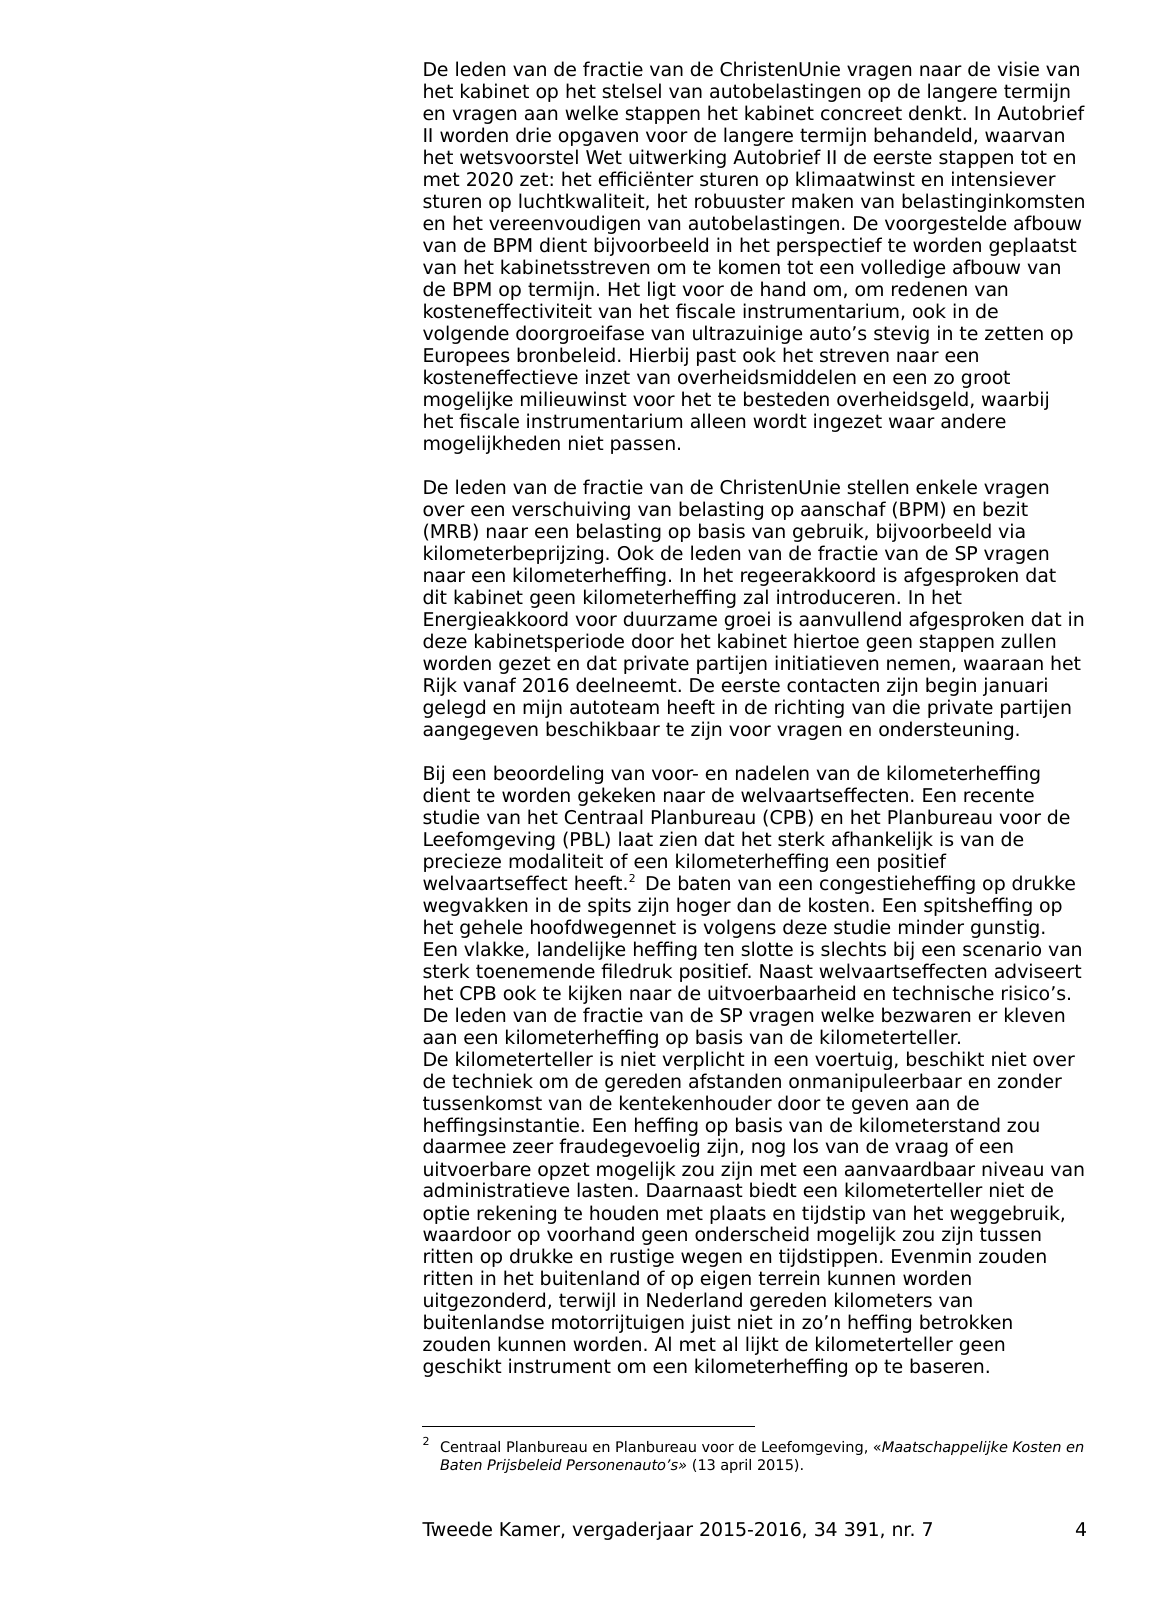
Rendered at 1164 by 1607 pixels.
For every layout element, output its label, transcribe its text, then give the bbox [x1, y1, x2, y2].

text De leden van de fractie van de ChristenUnie vragen naar de visie van het kabinet op het stelsel van autobelastingen op de langere termijn en vragen aan welke stappen het kabinet concreet denkt. In Autobrief II worden drie opgaven voor de langere termijn behandeld, waarvan het wetsvoorstel Wet uitwerking Autobrief II de eerste stappen tot en met 2020 zet: het efficiënter sturen op klimaatwinst en intensiever sturen op luchtkwaliteit, het robuuster maken van belastinginkomsten en het vereenvoudigen van autobelastingen. De voorgestelde afbouw van de BPM dient bijvoorbeeld in het perspectief te worden geplaatst van het kabinetsstreven om te komen tot een volledige afbouw van de BPM op termijn. Het ligt voor de hand om, om redenen van kosteneffectiviteit van het fiscale instrumentarium, ook in de volgende doorgroeifase van ultrazuinige auto’s stevig in te zetten op Europees bronbeleid. Hierbij past ook het streven naar een kosteneffectieve inzet van overheidsmiddelen en een zo groot mogelijke milieuwinst voor het te besteden overheidsgeld, waarbij het fiscale instrumentarium alleen wordt ingezet waar andere mogelijkheden niet passen. [422, 59, 1087, 455]
text Centraal Planbureau en Planbureau voor de Leefomgeving, «Maatschappelijke Kosten en Baten Prijsbeleid Personenauto’s» (13 april 2015). [422, 1435, 1087, 1474]
text Bij een beoordeling van voor- en nadelen van de kilometerheffing dient te worden gekeken naar de welvaartseffecten. Een recente studie van het Centraal Planbureau (CPB) en het Planbureau voor de Leefomgeving (PBL) laat zien dat het sterk afhankelijk is van de precieze modaliteit of een kilometerheffing een positief welvaartseffect heeft. De baten van een congestieheffing op drukke wegvakken in de spits zijn hoger dan de kosten. Een spitsheffing op het gehele hoofdwegennet is volgens deze studie minder gunstig. Een vlakke, landelijke heffing ten slotte is slechts bij een scenario van sterk toenemende filedruk positief. Naast welvaartseffecten adviseert het CPB ook te kijken naar de uitvoerbaarheid en technische risico’s. De leden van de fractie van de SP vragen welke bezwaren er kleven aan een kilometerheffing op basis van de kilometerteller. [422, 763, 1087, 1048]
text De leden van de fractie van de ChristenUnie stellen enkele vragen over een verschuiving van belasting op aanschaf (BPM) en bezit (MRB) naar een belasting op basis van gebruik, bijvoorbeeld via kilometerbeprijzing. Ook de leden van de fractie van de SP vragen naar een kilometerheffing. In het regeerakkoord is afgesproken dat dit kabinet geen kilometerheffing zal introduceren. In het Energieakkoord voor duurzame groei is aanvullend afgesproken dat in deze kabinetsperiode door het kabinet hiertoe geen stappen zullen worden gezet en dat private partijen initiatieven nemen, waaraan het Rijk vanaf 2016 deelneemt. De eerste contacten zijn begin januari gelegd en mijn autoteam heeft in de richting van die private partijen aangegeven beschikbaar te zijn voor vragen en ondersteuning. [422, 477, 1087, 741]
text De kilometerteller is niet verplicht in een voertuig, beschikt niet over de techniek om de gereden afstanden onmanipuleerbaar en zonder tussenkomst van de kentekenhouder door te geven aan de heffingsinstantie. Een heffing op basis van de kilometerstand zou daarmee zeer fraudegevoelig zijn, nog los van de vraag of een uitvoerbare opzet mogelijk zou zijn met een aanvaardbaar niveau van administratieve lasten. Daarnaast biedt een kilometerteller niet de optie rekening te houden met plaats en tijdstip van het weggebruik, waardoor op voorhand geen onderscheid mogelijk zou zijn tussen ritten op drukke en rustige wegen en tijdstippen. Evenmin zouden ritten in het buitenland of op eigen terrein kunnen worden uitgezonderd, terwijl in Nederland gereden kilometers van buitenlandse motorrijtuigen juist niet in zo’n heffing betrokken zouden kunnen worden. Al met al lijkt de kilometerteller geen geschikt instrument om een kilometerheffing op te baseren. [422, 1048, 1087, 1378]
